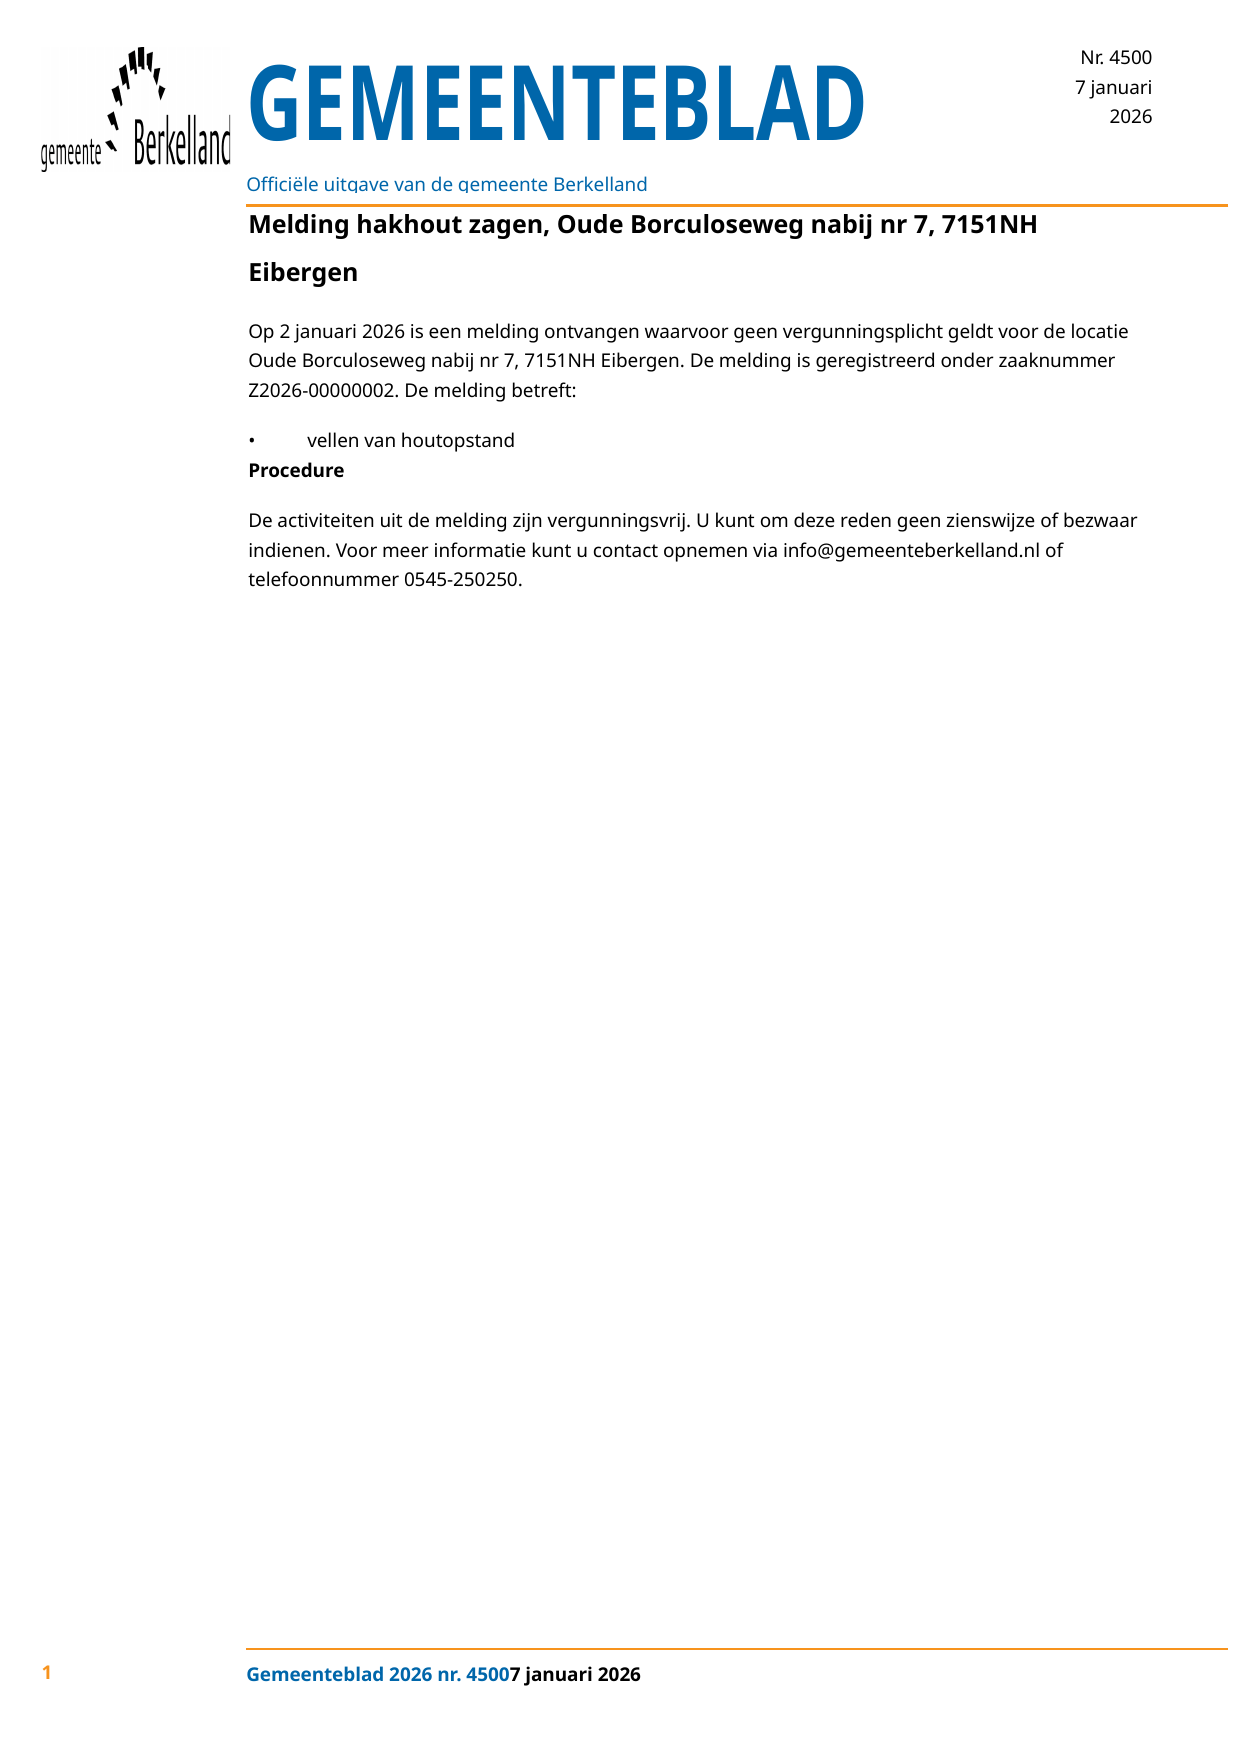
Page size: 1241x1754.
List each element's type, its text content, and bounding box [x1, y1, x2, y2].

list vellen van houtopstand [248, 427, 1152, 453]
text Op 2 januari 2026 is een melding ontvangen waarvoor geen vergunningsplicht geldt voor de locatie Oude Borculoseweg nabij nr 7, 7151NH Eibergen. De melding is geregistreerd onder zaaknummer Z2026-00000002. De melding betreft: [248, 318, 1152, 403]
picture [41, 47, 231, 172]
text Melding hakhout zagen, Oude Borculoseweg nabij nr 7, 7151NH Eibergen [248, 207, 1152, 288]
text De activiteiten uit de melding zijn vergunningsvrij. U kunt om deze reden geen zienswijze of bezwaar indienen. Voor meer informatie kunt u contact opnemen via info@gemeenteberkelland.nl of telefoonnummer 0545-250250. [248, 507, 1152, 592]
text Procedure [248, 457, 1152, 483]
